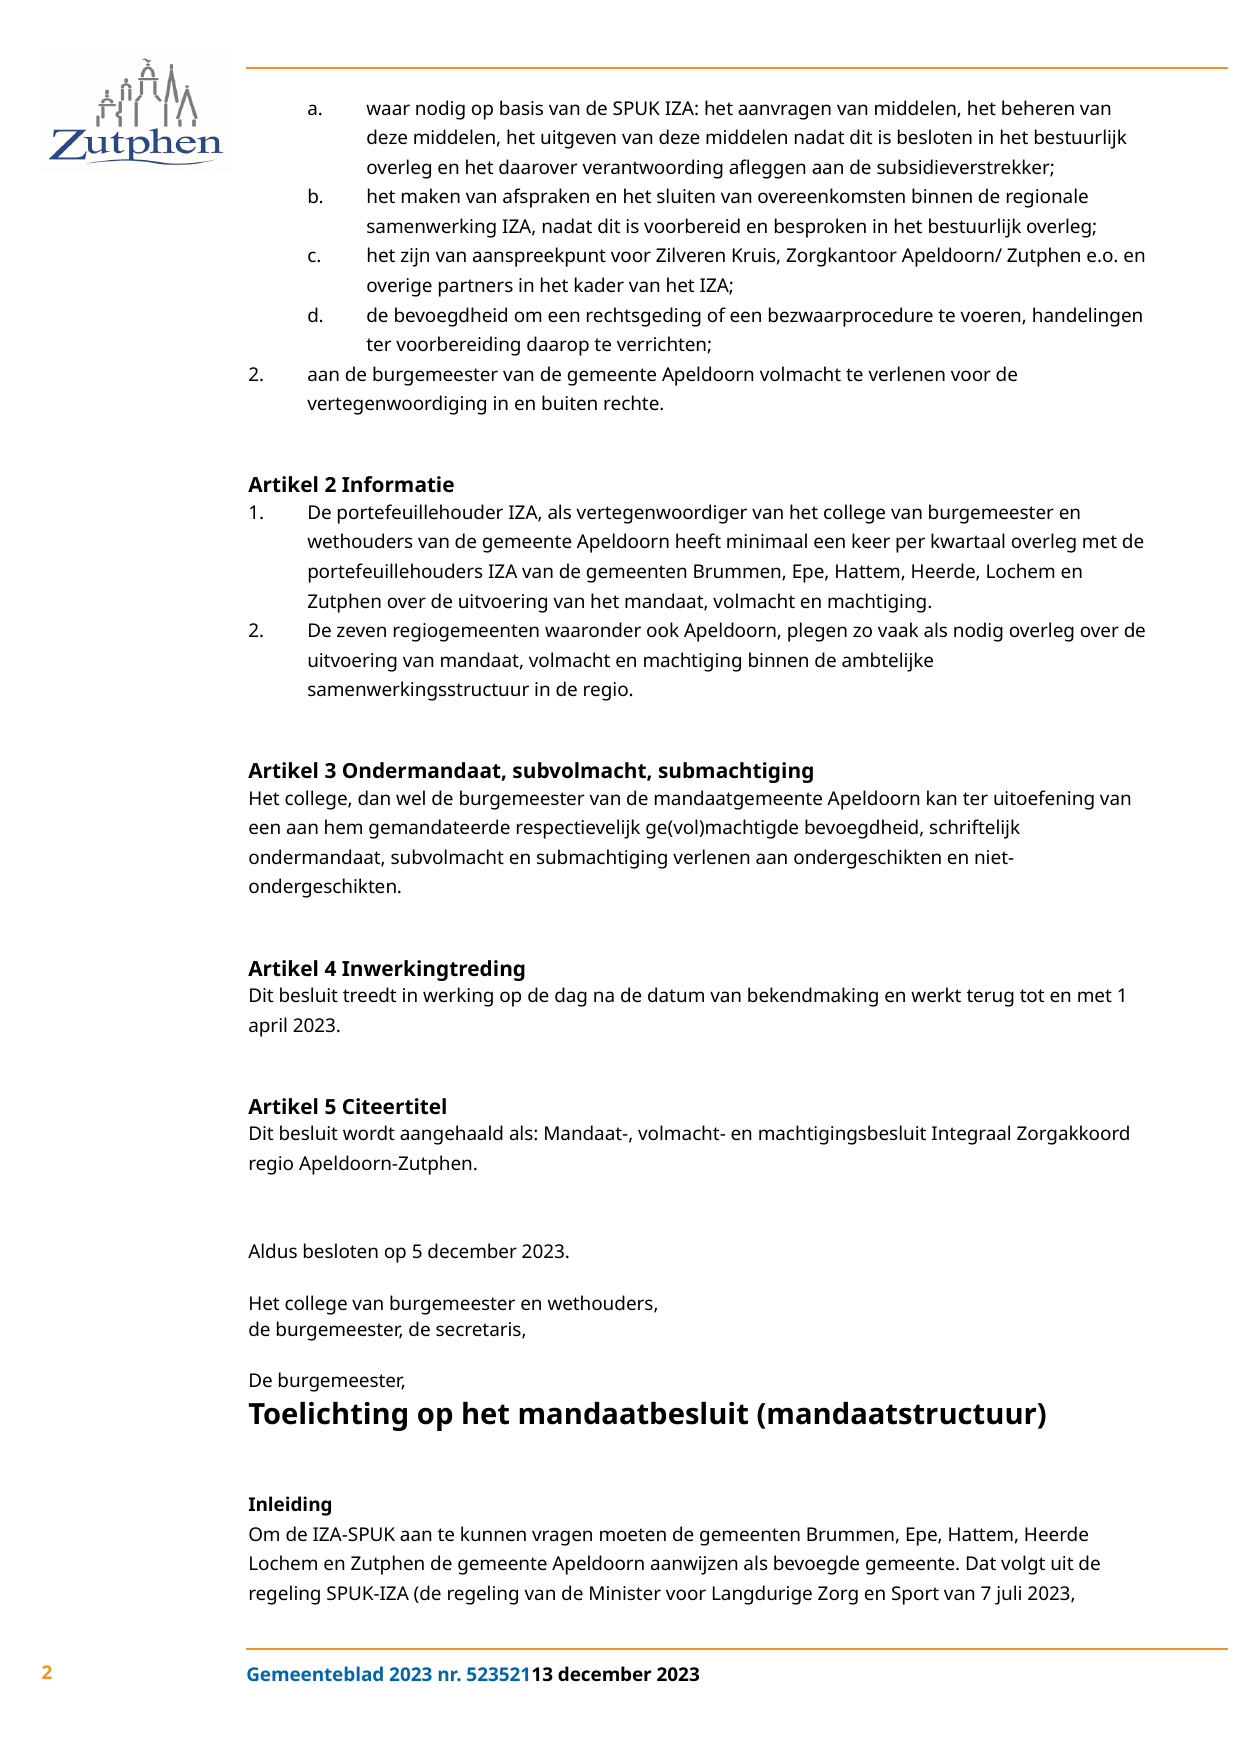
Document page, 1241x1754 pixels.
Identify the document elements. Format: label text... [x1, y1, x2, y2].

text Artikel 4 Inwerkingtreding [248, 954, 1152, 982]
list De portefeuillehouder IZA, als vertegenwoordiger van het college van burgemeester en wethouders van de gemeente Apeldoorn heeft minimaal een keer per kwartaal overleg met de portefeuillehouders IZA van de gemeenten Brummen, Epe, Hattem, Heerde, Lochem en Zutphen over de uitvoering van het mandaat, volmacht en machtiging. [248, 499, 1152, 613]
picture [41, 47, 231, 172]
list het zijn van aanspreekpunt voor Zilveren Kruis, Zorgkantoor Apeldoorn/ Zutphen e.o. en overige partners in het kader van het IZA; [307, 243, 1152, 298]
text Artikel 5 Citeertitel [248, 1092, 1152, 1120]
text Inleiding [248, 1491, 1152, 1517]
list De zeven regiogemeenten waaronder ook Apeldoorn, plegen zo vaak als nodig overleg over de uitvoering van mandaat, volmacht en machtiging binnen de ambtelijke samenwerkingsstructuur in de regio. [248, 617, 1152, 702]
text Artikel 3 Ondermandaat, subvolmacht, submachtiging [248, 757, 1152, 785]
text Het college van burgemeester en wethouders, [248, 1290, 1152, 1316]
text Dit besluit treedt in werking op de dag na de datum van bekendmaking en werkt terug tot en met 1 april 2023. [248, 982, 1152, 1037]
list de bevoegdheid om een rechtsgeding of een bezwaarprocedure te voeren, handelingen ter voorbereiding daarop te verrichten; [307, 302, 1152, 357]
text de burgemeester, de secretaris, [248, 1316, 1152, 1341]
list het maken van afspraken en het sluiten van overeenkomsten binnen de regionale samenwerking IZA, nadat dit is voorbereid en besproken in het bestuurlijk overleg; [307, 183, 1152, 239]
text De burgemeester, [248, 1367, 1152, 1393]
text Dit besluit wordt aangehaald als: Mandaat-, volmacht- en machtigingsbesluit Integraal Zorgakkoord regio Apeldoorn-Zutphen. [248, 1120, 1152, 1176]
list aan de burgemeester van de gemeente Apeldoorn volmacht te verlenen voor de vertegenwoordiging in en buiten rechte. [248, 361, 1152, 416]
text Toelichting op het mandaatbesluit (mandaatstructuur) [248, 1393, 1152, 1433]
text Het college, dan wel de burgemeester van de mandaatgemeente Apeldoorn kan ter uitoefening van een aan hem gemandateerde respectievelijk ge(vol)machtigde bevoegdheid, schriftelijk ondermandaat, subvolmacht en submachtiging verlenen aan ondergeschikten en niet-ondergeschikten. [248, 785, 1152, 899]
list waar nodig op basis van de SPUK IZA: het aanvragen van middelen, het beheren van deze middelen, het uitgeven van deze middelen nadat dit is besloten in het bestuurlijk overleg en het daarover verantwoording afleggen aan de subsidieverstrekker; [307, 95, 1152, 180]
text Artikel 2 Informatie [248, 471, 1152, 499]
text Om de IZA-SPUK aan te kunnen vragen moeten de gemeenten Brummen, Epe, Hattem, Heerde Lochem en Zutphen de gemeente Apeldoorn aanwijzen als bevoegde gemeente. Dat volgt uit de regeling SPUK-IZA (de regeling van de Minister voor Langdurige Zorg en Sport van 7 juli 2023, [248, 1521, 1152, 1606]
text Aldus besloten op 5 december 2023. [248, 1238, 1152, 1264]
